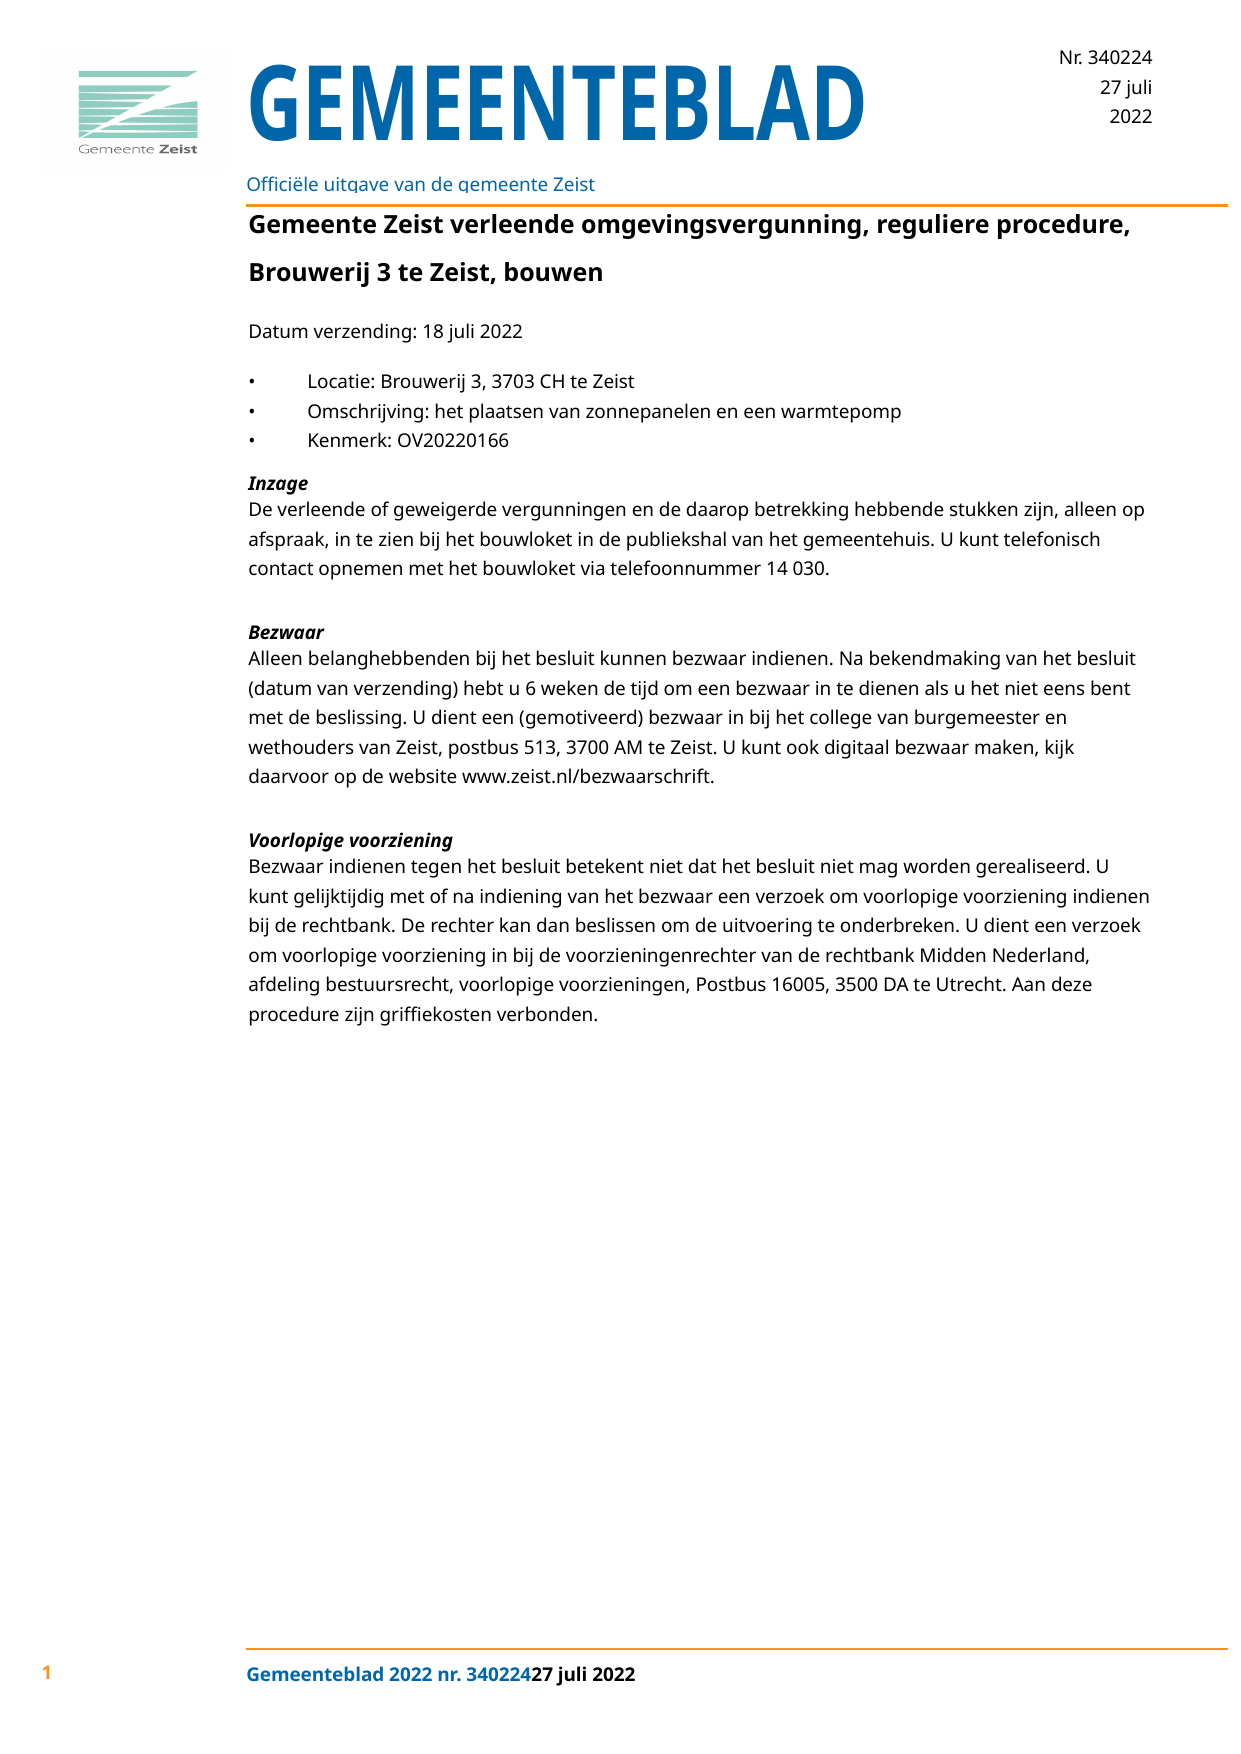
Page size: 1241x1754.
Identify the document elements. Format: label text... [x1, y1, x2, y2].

text Inzage [248, 471, 1152, 496]
list Locatie: Brouwerij 3, 3703 CH te Zeist [248, 368, 1152, 394]
picture [41, 47, 231, 172]
text Datum verzending: 18 juli 2022 [248, 318, 1152, 344]
text De verleende of geweigerde vergunningen en de daarop betrekking hebbende stukken zijn, alleen op afspraak, in te zien bij het bouwloket in de publiekshal van het gemeentehuis. U kunt telefonisch contact opnemen met het bouwloket via telefoonnummer 14 030. [248, 496, 1152, 581]
list Omschrijving: het plaatsen van zonnepanelen en een warmtepomp [248, 398, 1152, 424]
list Kenmerk: OV20220166 [248, 427, 1152, 453]
text Gemeente Zeist verleende omgevingsvergunning, reguliere procedure, Brouwerij 3 te Zeist, bouwen [248, 207, 1152, 288]
text Bezwaar [248, 619, 1152, 645]
text Bezwaar indienen tegen het besluit betekent niet dat het besluit niet mag worden gerealiseerd. U kunt gelijktijdig met of na indiening van het bezwaar een verzoek om voorlopige voorziening indienen bij de rechtbank. De rechter kan dan beslissen om de uitvoering te onderbreken. U dient een verzoek om voorlopige voorziening in bij de voorzieningenrechter van de rechtbank Midden Nederland, afdeling bestuursrecht, voorlopige voorzieningen, Postbus 16005, 3500 DA te Utrecht. Aan deze procedure zijn griffiekosten verbonden. [248, 853, 1152, 1027]
text Voorlopige voorziening [248, 827, 1152, 853]
text Alleen belanghebbenden bij het besluit kunnen bezwaar indienen. Na bekendmaking van het besluit (datum van verzending) hebt u 6 weken de tijd om een bezwaar in te dienen als u het niet eens bent met de beslissing. U dient een (gemotiveerd) bezwaar in bij het college van burgemeester en wethouders van Zeist, postbus 513, 3700 AM te Zeist. U kunt ook digitaal bezwaar maken, kijk daarvoor op de website www.zeist.nl/bezwaarschrift. [248, 645, 1152, 789]
